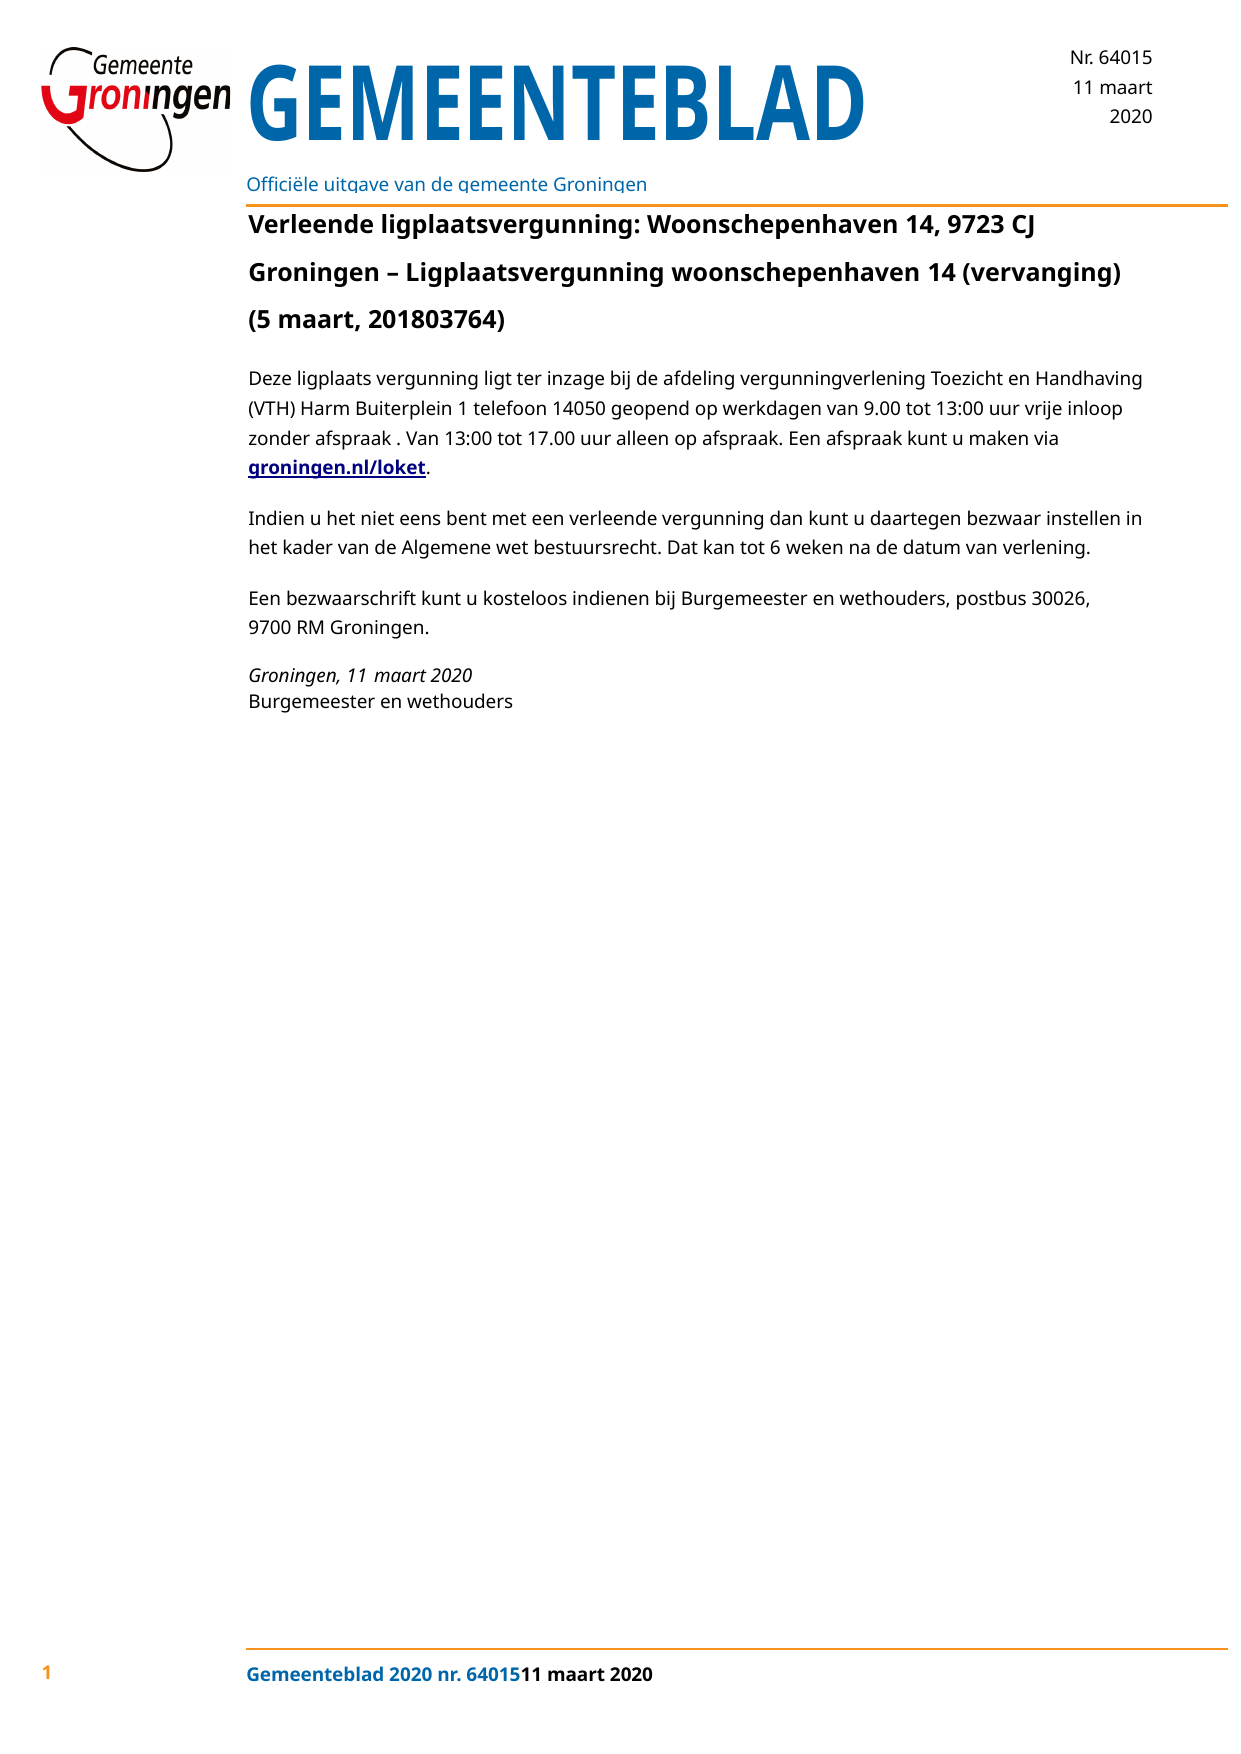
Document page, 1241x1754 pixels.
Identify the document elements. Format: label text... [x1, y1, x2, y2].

text Burgemeester en wethouders [248, 688, 1152, 713]
text Verleende ligplaatsvergunning: Woonschepenhaven 14, 9723 CJ Groningen – Ligplaatsvergunning woonschepenhaven 14 (vervanging) (5 maart, 201803764) [248, 207, 1152, 336]
text Groningen, 11 maart 2020 [248, 662, 1152, 688]
text Een bezwaarschrift kunt u kosteloos indienen bij Burgemeester en wethouders, postbus 30026, 9700 RM Groningen. [248, 585, 1152, 640]
text Deze ligplaats vergunning ligt ter inzage bij de afdeling vergunningverlening Toezicht en Handhaving (VTH) Harm Buiterplein 1 telefoon 14050 geopend op werkdagen van 9.00 tot 13:00 uur vrije inloop zonder afspraak . Van 13:00 tot 17.00 uur alleen op afspraak. Een afspraak kunt u maken via groningen.nl/loket. [248, 366, 1152, 480]
picture [41, 47, 231, 172]
text Indien u het niet eens bent met een verleende vergunning dan kunt u daartegen bezwaar instellen in het kader van de Algemene wet bestuursrecht. Dat kan tot 6 weken na de datum van verlening. [248, 505, 1152, 560]
